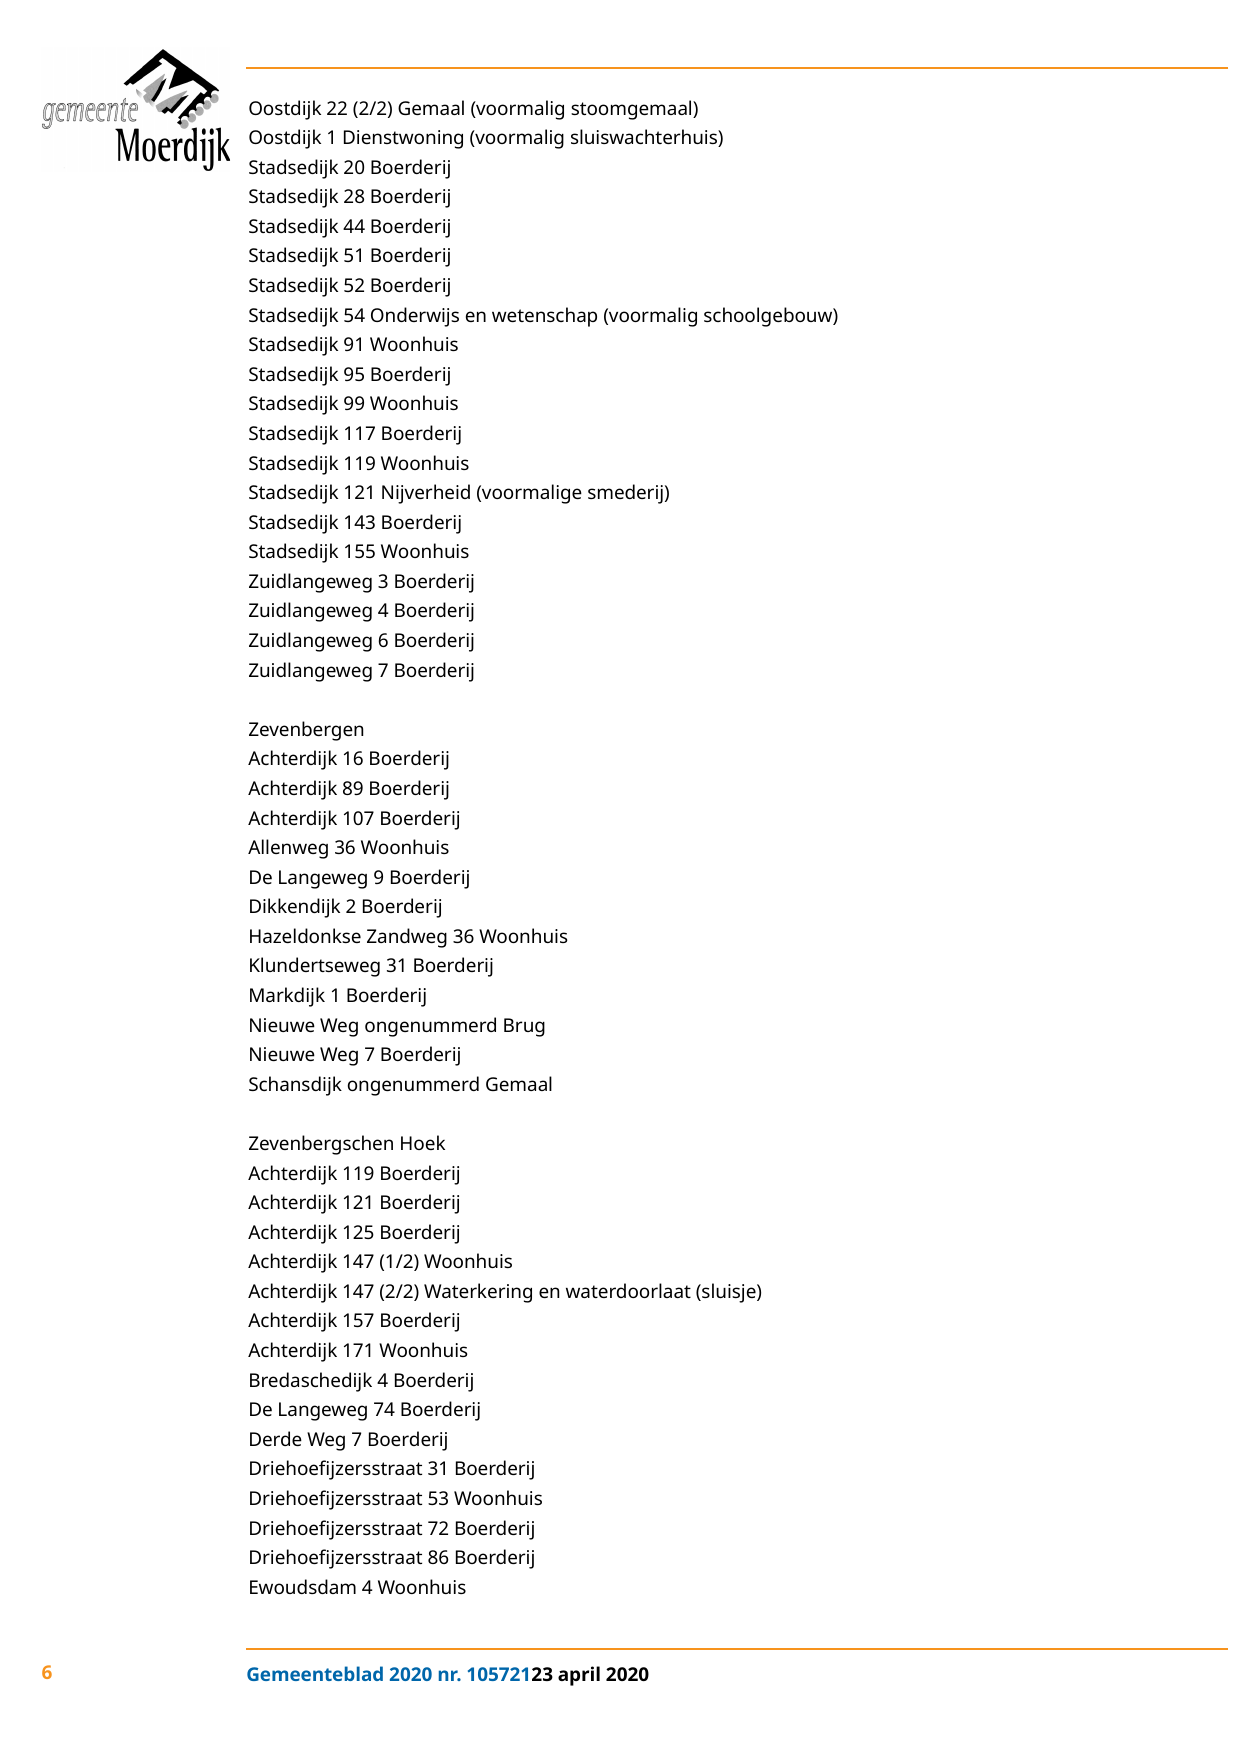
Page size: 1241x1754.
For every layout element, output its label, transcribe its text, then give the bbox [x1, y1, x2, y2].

text Achterdijk 89 Boerderij [248, 775, 1152, 801]
text De Langeweg 74 Boerderij [248, 1396, 1152, 1422]
text Achterdijk 107 Boerderij [248, 805, 1152, 831]
text Allenweg 36 Woonhuis [248, 834, 1152, 860]
text Stadsedijk 99 Woonhuis [248, 391, 1152, 416]
text Stadsedijk 28 Boerderij [248, 183, 1152, 209]
text Achterdijk 125 Boerderij [248, 1219, 1152, 1245]
text Achterdijk 157 Boerderij [248, 1308, 1152, 1333]
text Oostdijk 1 Dienstwoning (voormalig sluiswachterhuis) [248, 124, 1152, 150]
text Driehoefijzersstraat 31 Boerderij [248, 1456, 1152, 1481]
text De Langeweg 9 Boerderij [248, 864, 1152, 890]
text Stadsedijk 155 Woonhuis [248, 538, 1152, 564]
text Zuidlangeweg 3 Boerderij [248, 568, 1152, 594]
text Stadsedijk 54 Onderwijs en wetenschap (voormalig schoolgebouw) [248, 302, 1152, 328]
text Achterdijk 16 Boerderij [248, 746, 1152, 771]
text Nieuwe Weg ongenummerd Brug [248, 1012, 1152, 1038]
text Zuidlangeweg 6 Boerderij [248, 627, 1152, 653]
text Zuidlangeweg 4 Boerderij [248, 598, 1152, 623]
text Achterdijk 119 Boerderij [248, 1160, 1152, 1186]
text Nieuwe Weg 7 Boerderij [248, 1041, 1152, 1067]
text Schansdijk ongenummerd Gemaal [248, 1071, 1152, 1097]
text Stadsedijk 51 Boerderij [248, 243, 1152, 268]
text Hazeldonkse Zandweg 36 Woonhuis [248, 923, 1152, 949]
text Driehoefijzersstraat 72 Boerderij [248, 1515, 1152, 1541]
text Achterdijk 121 Boerderij [248, 1189, 1152, 1215]
text Oostdijk 22 (2/2) Gemaal (voormalig stoomgemaal) [248, 95, 1152, 121]
text Driehoefijzersstraat 86 Boerderij [248, 1544, 1152, 1570]
text Markdijk 1 Boerderij [248, 982, 1152, 1008]
picture [41, 47, 231, 172]
text Zuidlangeweg 7 Boerderij [248, 657, 1152, 683]
text Zevenbergschen Hoek [248, 1130, 1152, 1156]
text Stadsedijk 44 Boerderij [248, 213, 1152, 239]
text Stadsedijk 143 Boerderij [248, 509, 1152, 535]
text Driehoefijzersstraat 53 Woonhuis [248, 1485, 1152, 1511]
text Derde Weg 7 Boerderij [248, 1426, 1152, 1452]
text Achterdijk 171 Woonhuis [248, 1337, 1152, 1363]
text Stadsedijk 119 Woonhuis [248, 450, 1152, 476]
text Klundertseweg 31 Boerderij [248, 953, 1152, 978]
text Bredaschedijk 4 Boerderij [248, 1367, 1152, 1393]
text Stadsedijk 20 Boerderij [248, 154, 1152, 180]
text Stadsedijk 91 Woonhuis [248, 331, 1152, 357]
text Stadsedijk 117 Boerderij [248, 420, 1152, 446]
text Achterdijk 147 (1/2) Woonhuis [248, 1248, 1152, 1274]
text Stadsedijk 95 Boerderij [248, 361, 1152, 387]
text Zevenbergen [248, 716, 1152, 742]
text Stadsedijk 121 Nijverheid (voormalige smederij) [248, 479, 1152, 505]
text Dikkendijk 2 Boerderij [248, 893, 1152, 919]
text Achterdijk 147 (2/2) Waterkering en waterdoorlaat (sluisje) [248, 1278, 1152, 1304]
text Ewoudsdam 4 Woonhuis [248, 1574, 1152, 1600]
text Stadsedijk 52 Boerderij [248, 272, 1152, 298]
